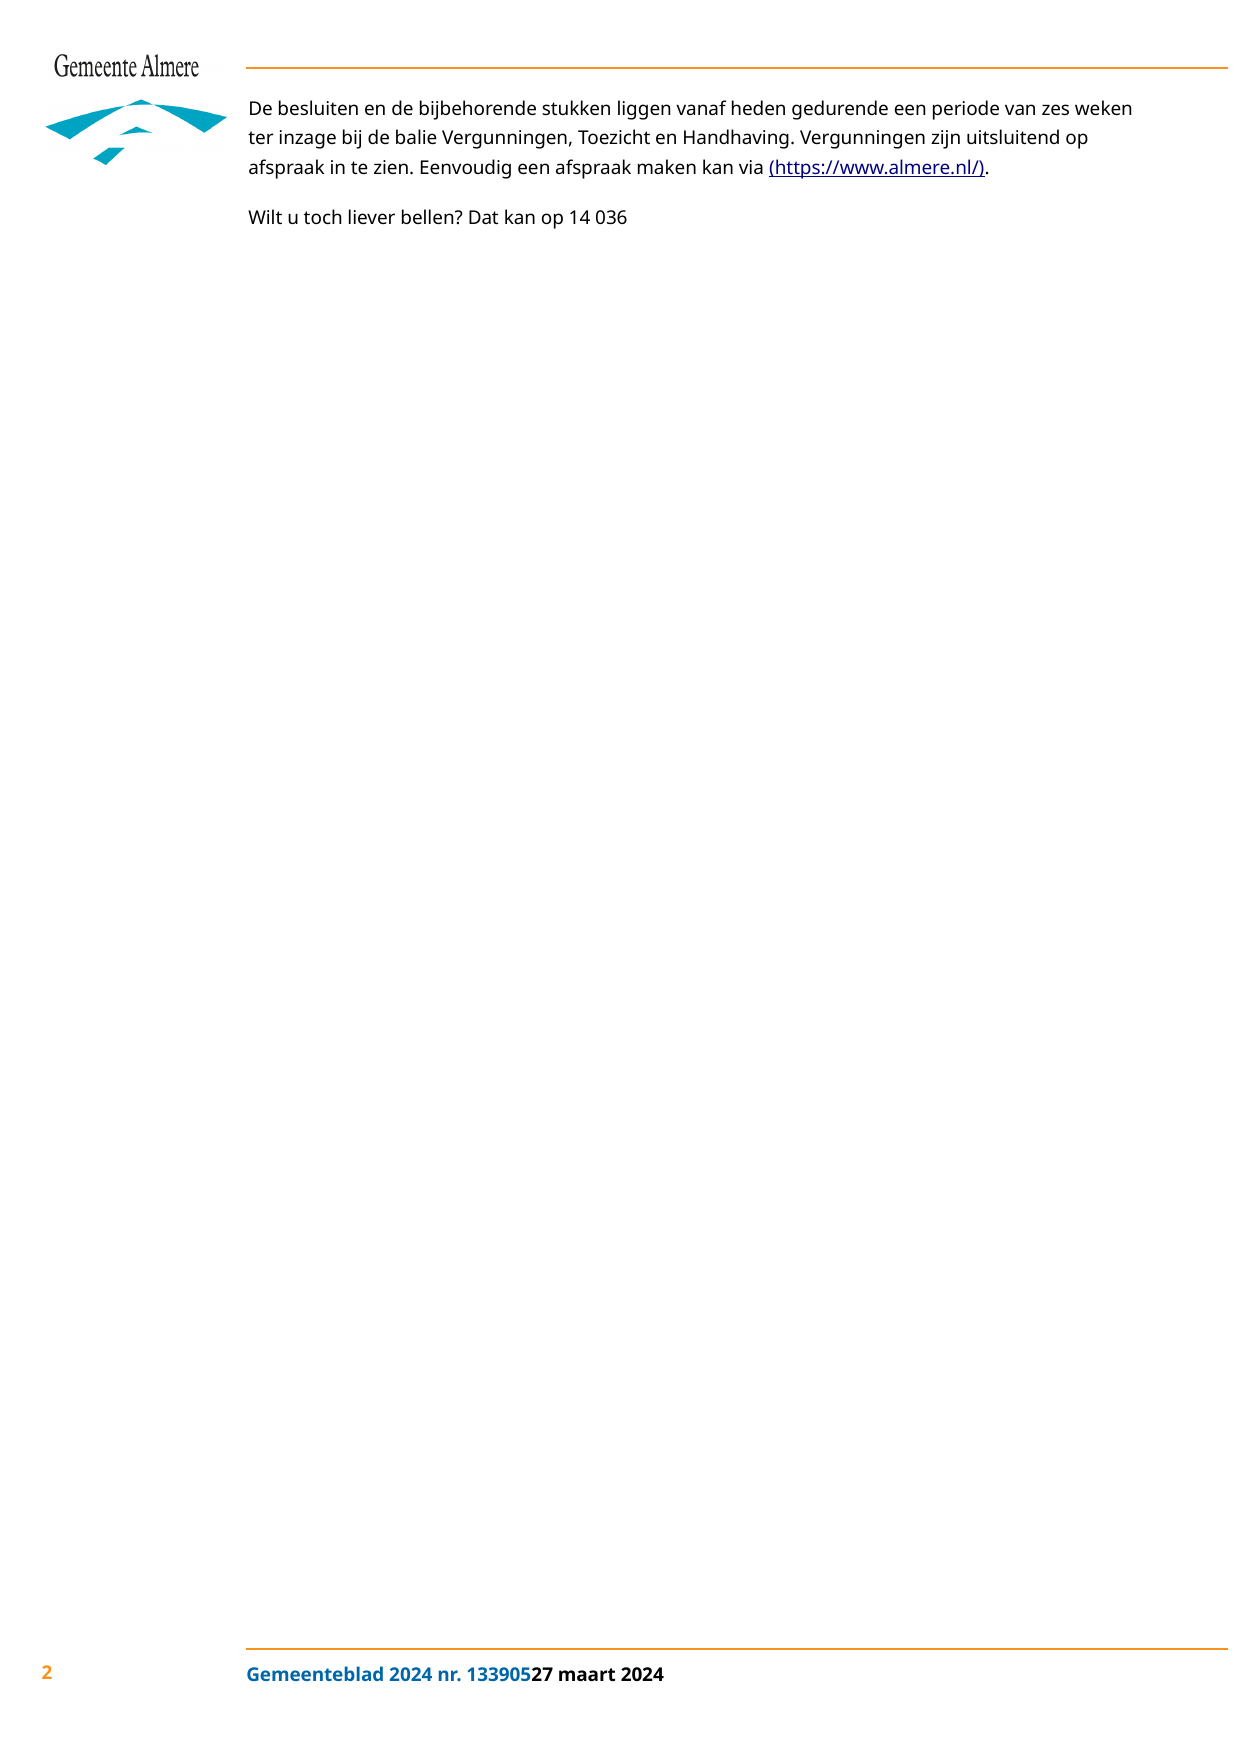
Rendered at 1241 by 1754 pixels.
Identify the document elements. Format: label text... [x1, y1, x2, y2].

picture [41, 47, 231, 172]
text De besluiten en de bijbehorende stukken liggen vanaf heden gedurende een periode van zes weken ter inzage bij de balie Vergunningen, Toezicht en Handhaving. Vergunningen zijn uitsluitend op afspraak in te zien. Eenvoudig een afspraak maken kan via (https://www.almere.nl/). [248, 95, 1152, 180]
text Wilt u toch liever bellen? Dat kan op 14 036 [248, 204, 1152, 230]
